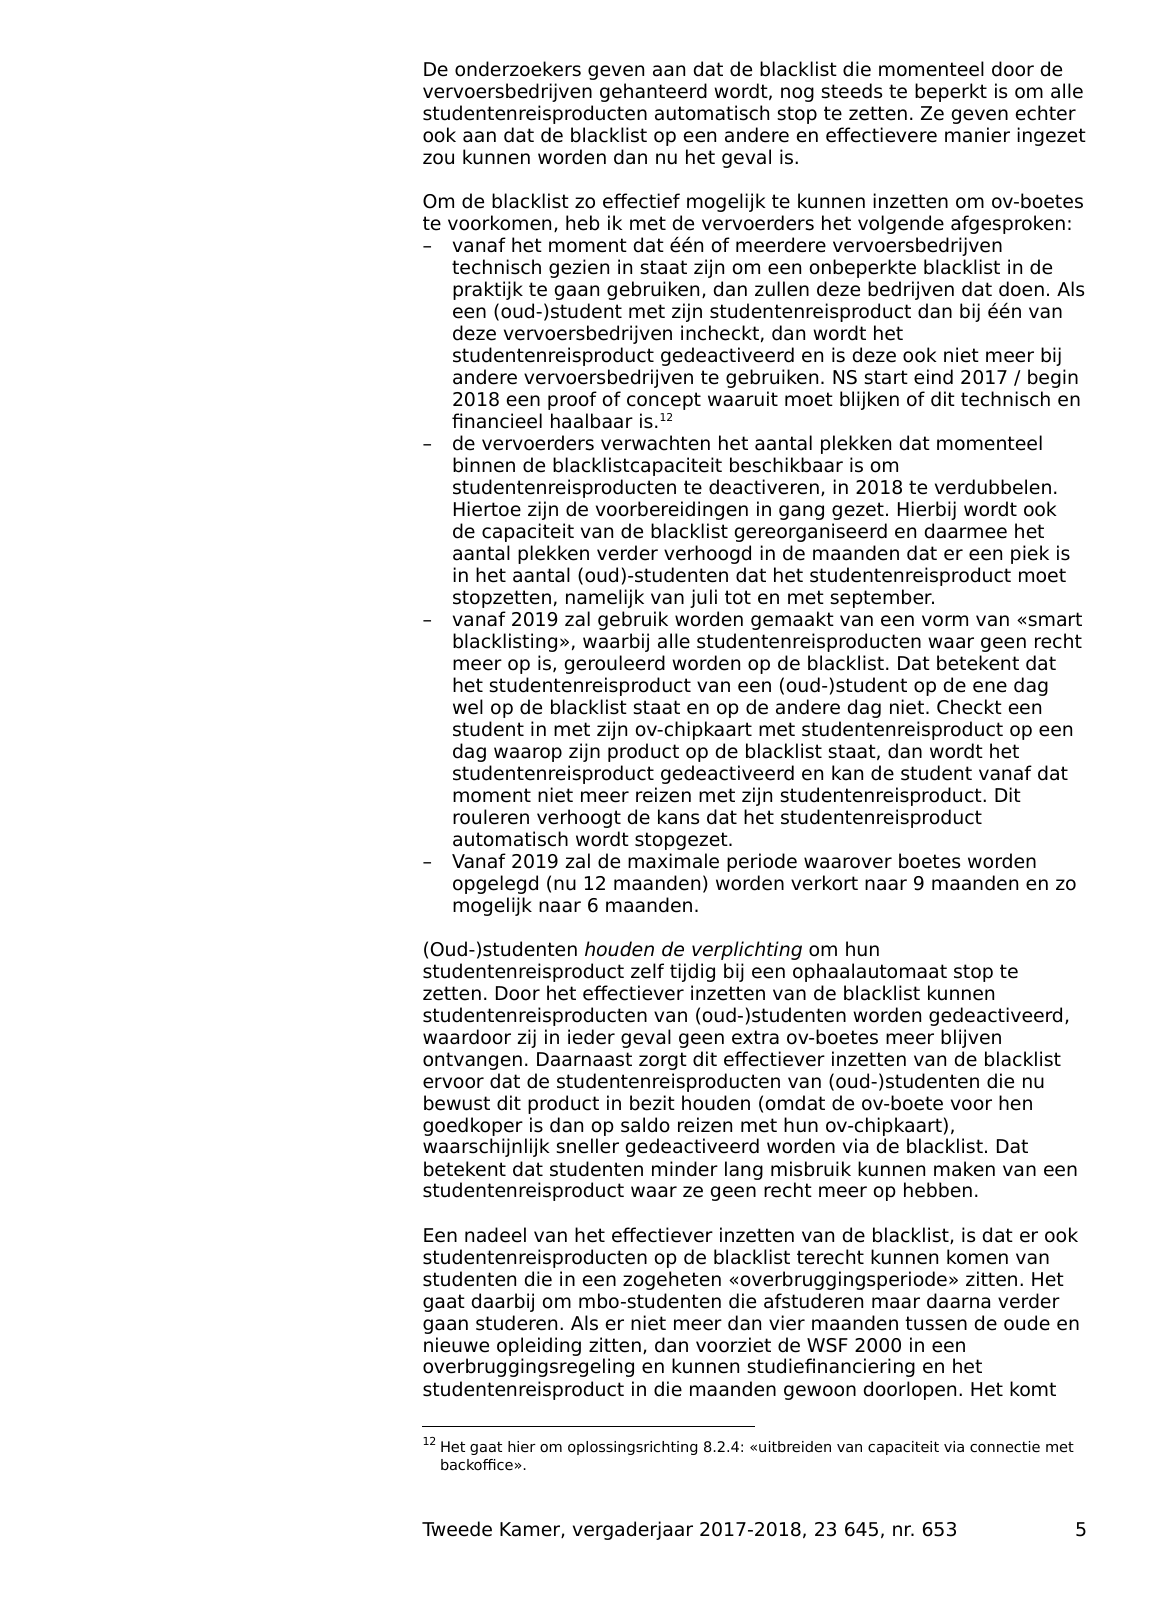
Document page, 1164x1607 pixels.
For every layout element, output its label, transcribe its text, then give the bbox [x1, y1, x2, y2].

text Een nadeel van het effectiever inzetten van de blacklist, is dat er ook studentenreisproducten op de blacklist terecht kunnen komen van studenten die in een zogeheten «overbruggingsperiode» zitten. Het gaat daarbij om mbo-studenten die afstuderen maar daarna verder gaan studeren. Als er niet meer dan vier maanden tussen de oude en nieuwe opleiding zitten, dan voorziet de WSF 2000 in een overbruggingsregeling en kunnen studiefinanciering en het studentenreisproduct in die maanden gewoon doorlopen. Het komt [422, 1224, 1087, 1400]
text – Vanaf 2019 zal de maximale periode waarover boetes worden opgelegd (nu 12 maanden) worden verkort naar 9 maanden en zo mogelijk naar 6 maanden. [422, 851, 1087, 916]
text Om de blacklist zo effectief mogelijk te kunnen inzetten om ov-boetes te voorkomen, heb ik met de vervoerders het volgende afgesproken: [422, 191, 1087, 235]
text – vanaf het moment dat één of meerdere vervoersbedrijven technisch gezien in staat zijn om een onbeperkte blacklist in de praktijk te gaan gebruiken, dan zullen deze bedrijven dat doen. Als een (oud-)student met zijn studentenreisproduct dan bij één van deze vervoersbedrijven incheckt, dan wordt het studentenreisproduct gedeactiveerd en is deze ook niet meer bij andere vervoersbedrijven te gebruiken. NS start eind 2017 / begin 2018 een proof of concept waaruit moet blijken of dit technisch en financieel haalbaar is. [422, 235, 1087, 433]
text – de vervoerders verwachten het aantal plekken dat momenteel binnen de blacklistcapaciteit beschikbaar is om studentenreisproducten te deactiveren, in 2018 te verdubbelen. Hiertoe zijn de voorbereidingen in gang gezet. Hierbij wordt ook de capaciteit van de blacklist gereorganiseerd en daarmee het aantal plekken verder verhoogd in de maanden dat er een piek is in het aantal (oud)-studenten dat het studentenreisproduct moet stopzetten, namelijk van juli tot en met september. [422, 433, 1087, 609]
text (Oud-)studenten houden de verplichting om hun studentenreisproduct zelf tijdig bij een ophaalautomaat stop te zetten. Door het effectiever inzetten van de blacklist kunnen studentenreisproducten van (oud-)studenten worden gedeactiveerd, waardoor zij in ieder geval geen extra ov-boetes meer blijven ontvangen. Daarnaast zorgt dit effectiever inzetten van de blacklist ervoor dat de studentenreisproducten van (oud-)studenten die nu bewust dit product in bezit houden (omdat de ov-boete voor hen goedkoper is dan op saldo reizen met hun ov-chipkaart), waarschijnlijk sneller gedeactiveerd worden via de blacklist. Dat betekent dat studenten minder lang misbruik kunnen maken van een studentenreisproduct waar ze geen recht meer op hebben. [422, 939, 1087, 1202]
text – vanaf 2019 zal gebruik worden gemaakt van een vorm van «smart blacklisting», waarbij alle studentenreisproducten waar geen recht meer op is, gerouleerd worden op de blacklist. Dat betekent dat het studentenreisproduct van een (oud-)student op de ene dag wel op de blacklist staat en op de andere dag niet. Checkt een student in met zijn ov-chipkaart met studentenreisproduct op een dag waarop zijn product op de blacklist staat, dan wordt het studentenreisproduct gedeactiveerd en kan de student vanaf dat moment niet meer reizen met zijn studentenreisproduct. Dit rouleren verhoogt de kans dat het studentenreisproduct automatisch wordt stopgezet. [422, 609, 1087, 851]
text De onderzoekers geven aan dat de blacklist die momenteel door de vervoersbedrijven gehanteerd wordt, nog steeds te beperkt is om alle studentenreisproducten automatisch stop te zetten. Ze geven echter ook aan dat de blacklist op een andere en effectievere manier ingezet zou kunnen worden dan nu het geval is. [422, 59, 1087, 169]
text Het gaat hier om oplossingsrichting 8.2.4: «uitbreiden van capaciteit via connectie met backoffice». [422, 1435, 1087, 1474]
